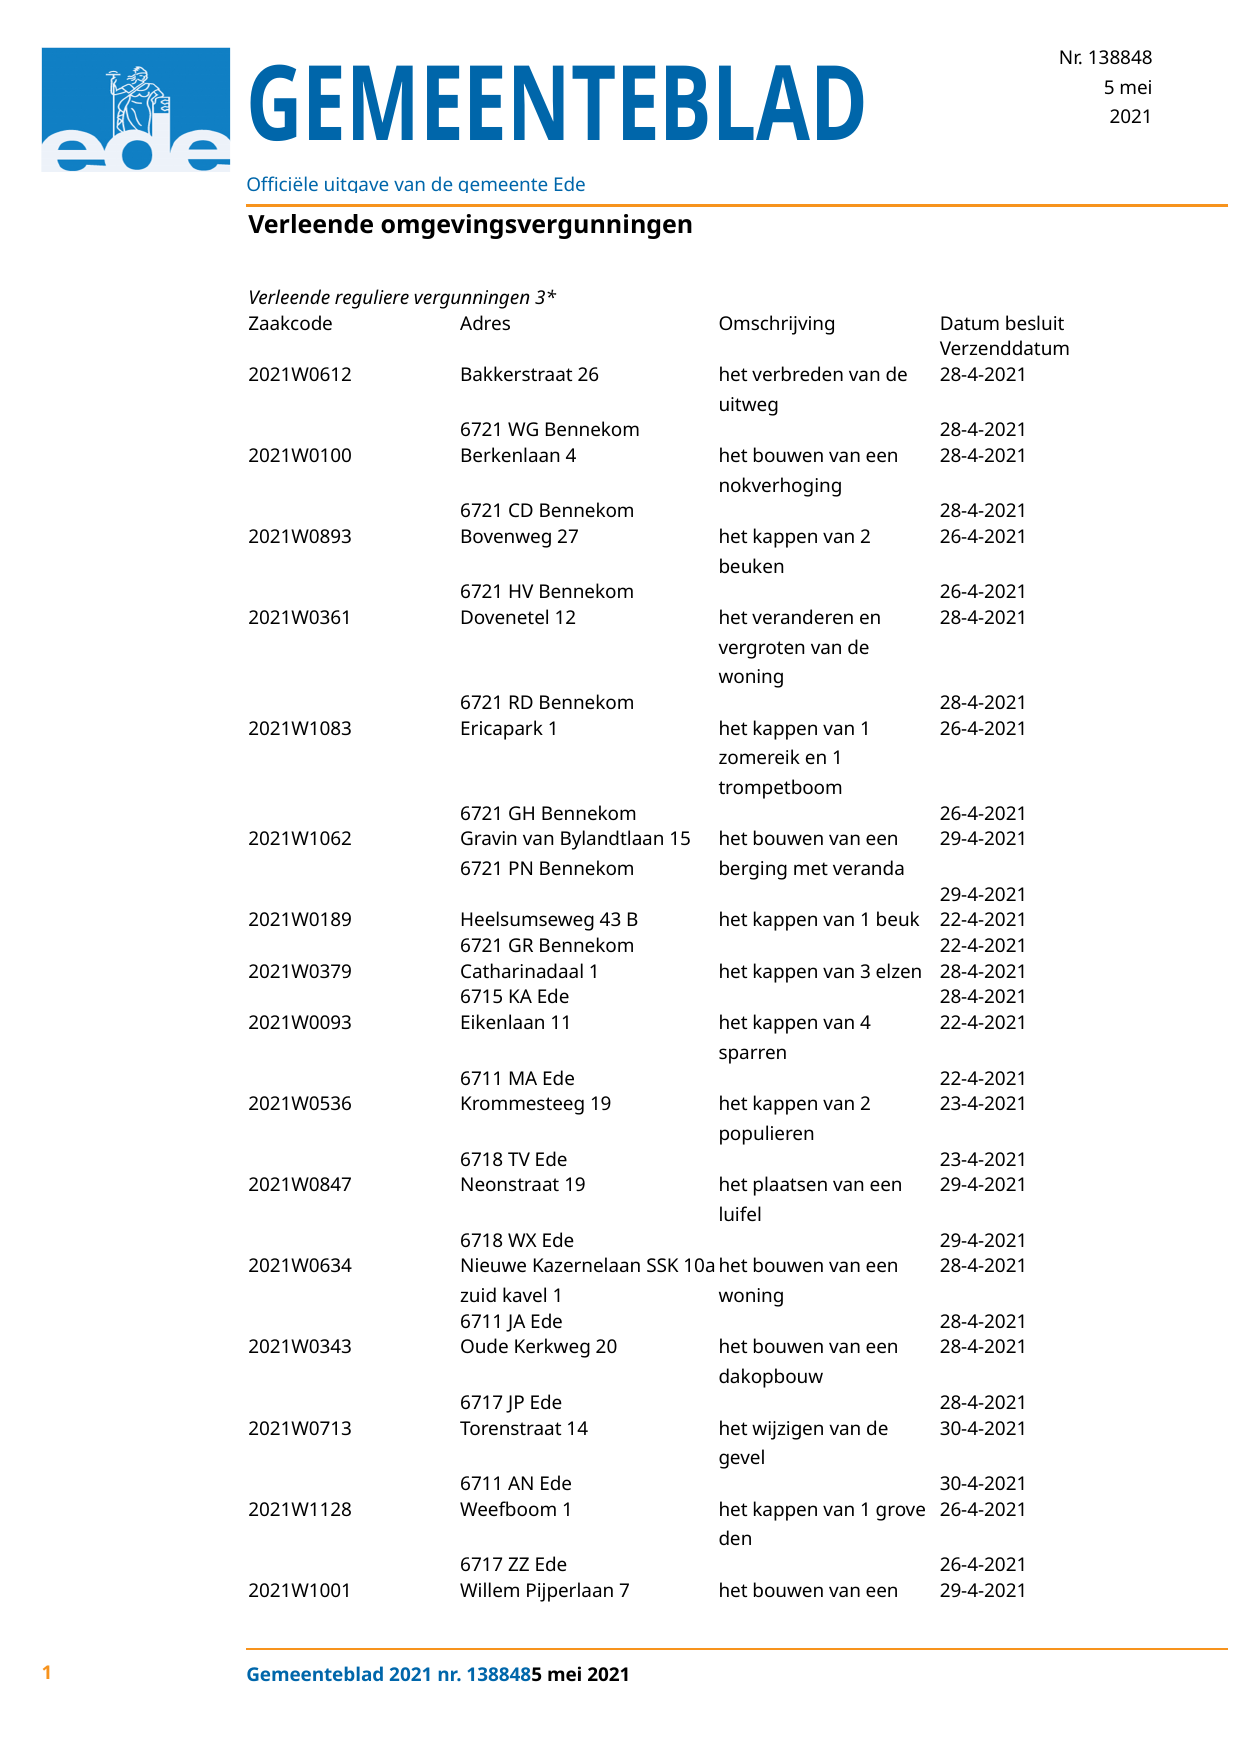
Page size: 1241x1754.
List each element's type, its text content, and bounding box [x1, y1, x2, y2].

table_cell [248, 932, 460, 958]
table_cell het wijzigen van de gevel [718, 1415, 939, 1470]
table_cell 6717 JP Ede [460, 1389, 718, 1415]
table_cell Berkenlaan 4 [460, 442, 718, 497]
table_cell 28-4-2021 [940, 1253, 1152, 1308]
table_cell [718, 984, 939, 1009]
table_cell het bouwen van een [718, 1577, 939, 1602]
table_cell [248, 1470, 460, 1496]
table_cell Krommesteeg 19 [460, 1091, 718, 1146]
table_cell het veranderen en vergroten van de woning [718, 604, 939, 689]
table_cell het kappen van 4 sparren [718, 1010, 939, 1065]
table_cell [718, 689, 939, 715]
table_cell Eikenlaan 11 [460, 1010, 718, 1065]
table_cell [718, 932, 939, 958]
table_cell [718, 1227, 939, 1253]
table_cell Catharinadaal 1 [460, 958, 718, 984]
table_cell 6717 ZZ Ede [460, 1551, 718, 1577]
table_cell [718, 416, 939, 442]
table_cell 29-4-2021 [940, 1172, 1152, 1227]
table_cell [460, 335, 718, 361]
table_cell Neonstraat 19 [460, 1172, 718, 1227]
table_cell [460, 881, 718, 907]
table_cell 28-4-2021 [940, 984, 1152, 1009]
table_cell 6721 GH Bennekom [460, 800, 718, 826]
table_cell 6718 WX Ede [460, 1227, 718, 1253]
table_cell 26-4-2021 [940, 1496, 1152, 1551]
text Verleende omgevingsvergunningen [248, 207, 1152, 241]
table_cell 28-4-2021 [940, 1389, 1152, 1415]
table_cell 2021W0713 [248, 1415, 460, 1470]
table_cell het kappen van 3 elzen [718, 958, 939, 984]
table_header Omschrijving [718, 310, 939, 335]
table_cell 6721 HV Bennekom [460, 579, 718, 604]
table_cell Heelsumseweg 43 B [460, 907, 718, 932]
table_cell Gravin van Bylandtlaan 15 6721 PN Bennekom [460, 826, 718, 881]
table_cell 2021W0343 [248, 1334, 460, 1389]
table_cell [248, 881, 460, 907]
table_cell [248, 579, 460, 604]
table_cell 6711 MA Ede [460, 1065, 718, 1091]
table_cell 2021W0536 [248, 1091, 460, 1146]
table_cell het kappen van 1 zomereik en 1 trompetboom [718, 715, 939, 800]
table_cell [248, 498, 460, 523]
table_cell [718, 1551, 939, 1577]
table_cell 2021W0634 [248, 1253, 460, 1308]
table_cell 28-4-2021 [940, 442, 1152, 497]
table_cell Willem Pijperlaan 7 [460, 1577, 718, 1602]
table_cell 6711 JA Ede [460, 1308, 718, 1334]
table_cell [248, 1308, 460, 1334]
table_cell Torenstraat 14 [460, 1415, 718, 1470]
table_cell het verbreden van de uitweg [718, 361, 939, 416]
table_cell 2021W1001 [248, 1577, 460, 1602]
table_cell [248, 1065, 460, 1091]
table_cell 6721 RD Bennekom [460, 689, 718, 715]
table_cell 22-4-2021 [940, 1010, 1152, 1065]
table_cell Nieuwe Kazernelaan SSK 10a zuid kavel 1 [460, 1253, 718, 1308]
table_cell 2021W0361 [248, 604, 460, 689]
table_cell 28-4-2021 [940, 416, 1152, 442]
table_cell 2021W0612 [248, 361, 460, 416]
table_cell 30-4-2021 [940, 1470, 1152, 1496]
table_cell Dovenetel 12 [460, 604, 718, 689]
table_cell 2021W0189 [248, 907, 460, 932]
text Verleende reguliere vergunningen 3* [248, 284, 1152, 309]
table_cell het bouwen van een nokverhoging [718, 442, 939, 497]
table_cell 6718 TV Ede [460, 1146, 718, 1172]
table_cell 2021W0893 [248, 523, 460, 578]
table_cell 28-4-2021 [940, 689, 1152, 715]
table_cell [248, 1146, 460, 1172]
table_cell Ericapark 1 [460, 715, 718, 800]
table_cell 26-4-2021 [940, 715, 1152, 800]
table_cell 6721 WG Bennekom [460, 416, 718, 442]
table_cell [248, 1551, 460, 1577]
table_cell 22-4-2021 [940, 1065, 1152, 1091]
table_cell 2021W1062 [248, 826, 460, 881]
table_cell 6715 KA Ede [460, 984, 718, 1009]
table_cell [248, 984, 460, 1009]
table_cell het kappen van 2 populieren [718, 1091, 939, 1146]
table_cell 26-4-2021 [940, 800, 1152, 826]
table_cell 28-4-2021 [940, 604, 1152, 689]
table_cell Verzenddatum [940, 335, 1152, 361]
table_cell 2021W1083 [248, 715, 460, 800]
table_cell 6721 GR Bennekom [460, 932, 718, 958]
table_cell 28-4-2021 [940, 1308, 1152, 1334]
table_cell [248, 1227, 460, 1253]
table_cell 6721 CD Bennekom [460, 498, 718, 523]
table_cell 29-4-2021 [940, 1577, 1152, 1602]
table_cell 30-4-2021 [940, 1415, 1152, 1470]
table_cell Oude Kerkweg 20 [460, 1334, 718, 1389]
table_cell het bouwen van een dakopbouw [718, 1334, 939, 1389]
table_cell [718, 1308, 939, 1334]
table_cell 28-4-2021 [940, 958, 1152, 984]
table_cell 26-4-2021 [940, 523, 1152, 578]
table_header Zaakcode [248, 310, 460, 335]
table_cell [718, 335, 939, 361]
table_cell [248, 335, 460, 361]
table_cell Bakkerstraat 26 [460, 361, 718, 416]
table_cell 29-4-2021 [940, 1227, 1152, 1253]
table_cell 23-4-2021 [940, 1091, 1152, 1146]
table_cell 22-4-2021 [940, 932, 1152, 958]
picture [41, 47, 231, 172]
table_cell 22-4-2021 [940, 907, 1152, 932]
table_cell [718, 1065, 939, 1091]
table_cell het kappen van 1 beuk [718, 907, 939, 932]
table_cell [248, 689, 460, 715]
table_cell het plaatsen van een luifel [718, 1172, 939, 1227]
table_header Datum besluit [940, 310, 1152, 335]
table_cell 2021W0093 [248, 1010, 460, 1065]
table_cell het bouwen van een berging met veranda [718, 826, 939, 881]
table_cell 6711 AN Ede [460, 1470, 718, 1496]
table_cell [718, 1389, 939, 1415]
table_cell 2021W0100 [248, 442, 460, 497]
table_cell 2021W0379 [248, 958, 460, 984]
table_cell [718, 498, 939, 523]
table_cell [718, 800, 939, 826]
table_cell Weefboom 1 [460, 1496, 718, 1551]
table_cell 26-4-2021 [940, 579, 1152, 604]
table_cell 29-4-2021 [940, 826, 1152, 881]
table_header Adres [460, 310, 718, 335]
table_cell 29-4-2021 [940, 881, 1152, 907]
table_cell 28-4-2021 [940, 498, 1152, 523]
table_cell het bouwen van een woning [718, 1253, 939, 1308]
table_cell 2021W0847 [248, 1172, 460, 1227]
table_cell [718, 1146, 939, 1172]
table_cell 23-4-2021 [940, 1146, 1152, 1172]
table_cell [248, 800, 460, 826]
table_cell [718, 881, 939, 907]
table_cell [248, 1389, 460, 1415]
table_cell Bovenweg 27 [460, 523, 718, 578]
table_cell [718, 1470, 939, 1496]
table_cell 2021W1128 [248, 1496, 460, 1551]
table_cell 28-4-2021 [940, 361, 1152, 416]
table_cell [718, 579, 939, 604]
table_cell [248, 416, 460, 442]
table_cell het kappen van 1 grove den [718, 1496, 939, 1551]
table_cell het kappen van 2 beuken [718, 523, 939, 578]
table_cell 28-4-2021 [940, 1334, 1152, 1389]
table_cell 26-4-2021 [940, 1551, 1152, 1577]
